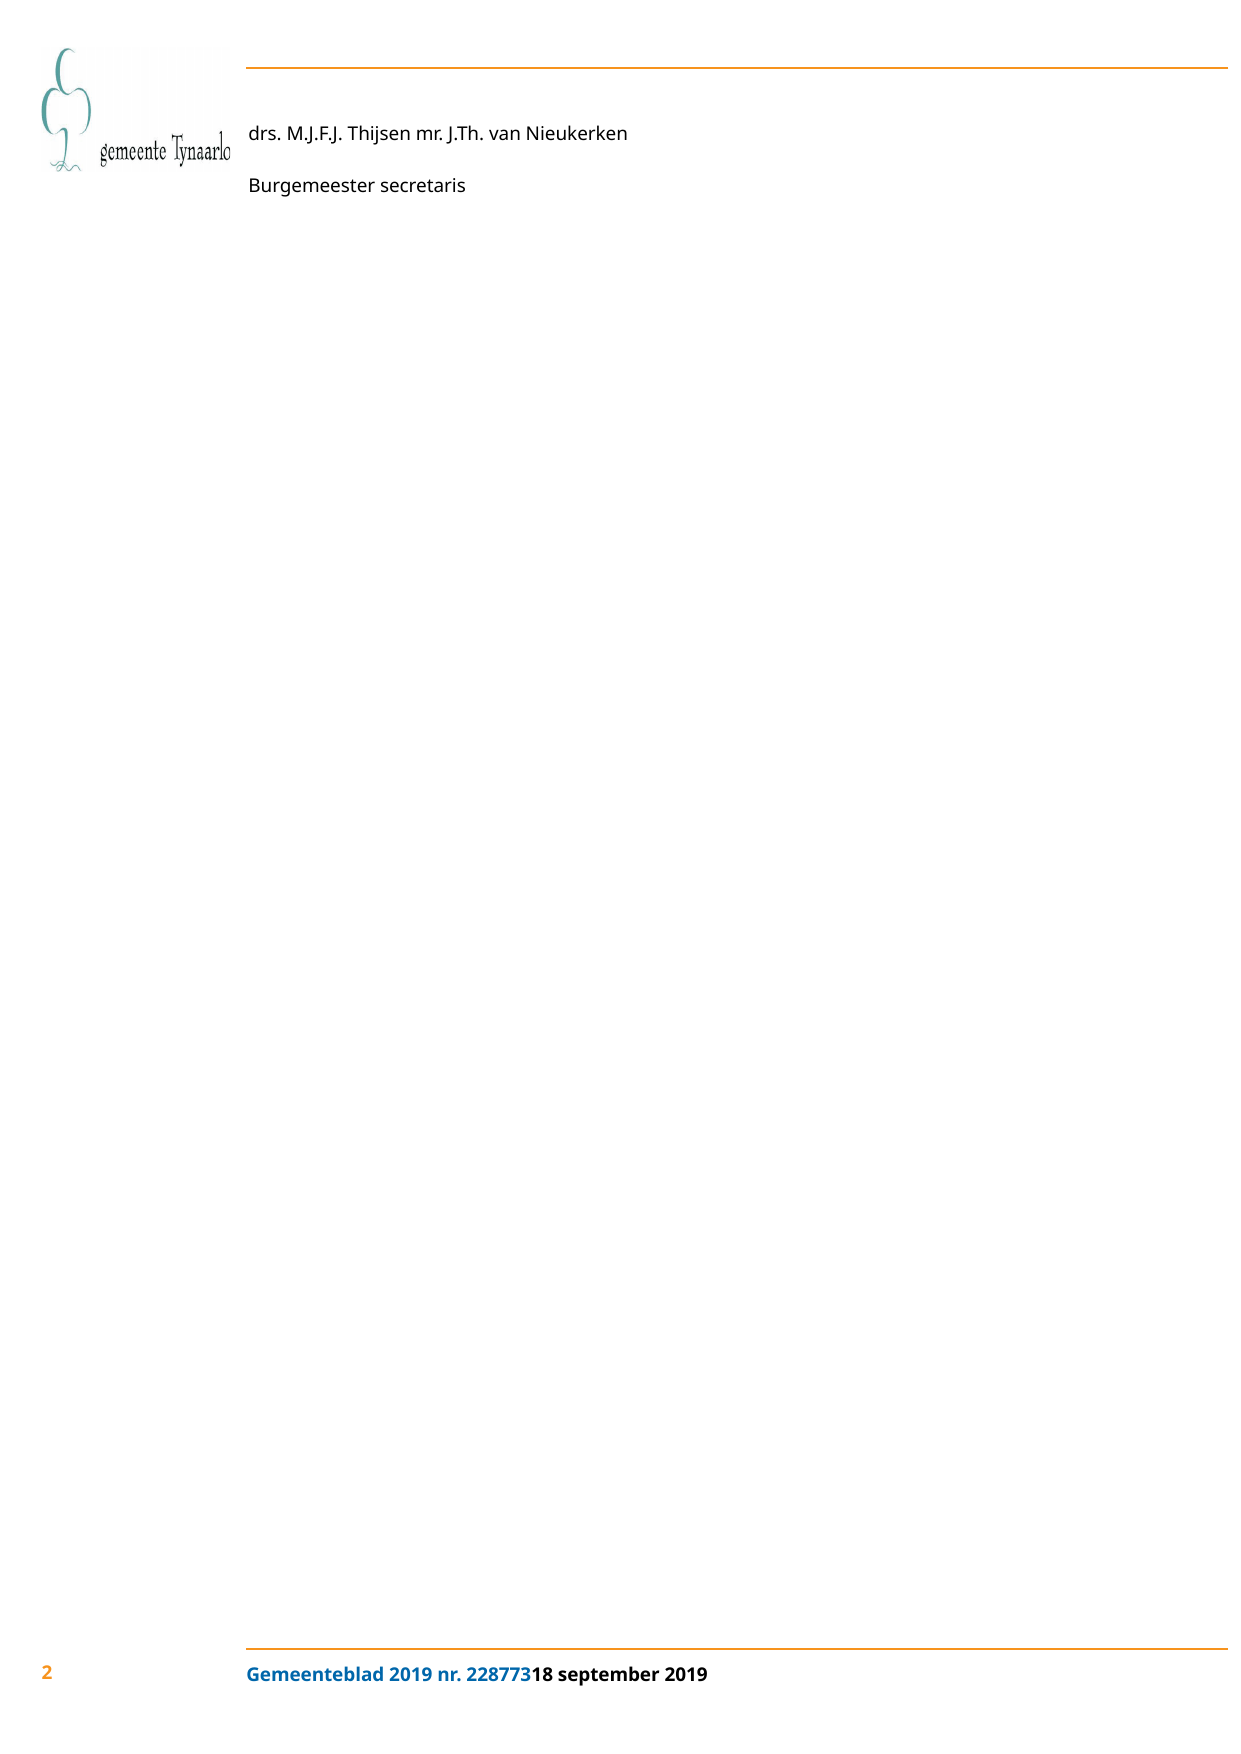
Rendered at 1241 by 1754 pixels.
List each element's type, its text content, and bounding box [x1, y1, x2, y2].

text Burgemeester secretaris [248, 172, 1152, 198]
picture [41, 47, 231, 172]
text drs. M.J.F.J. Thijsen mr. J.Th. van Nieukerken [248, 121, 1152, 146]
